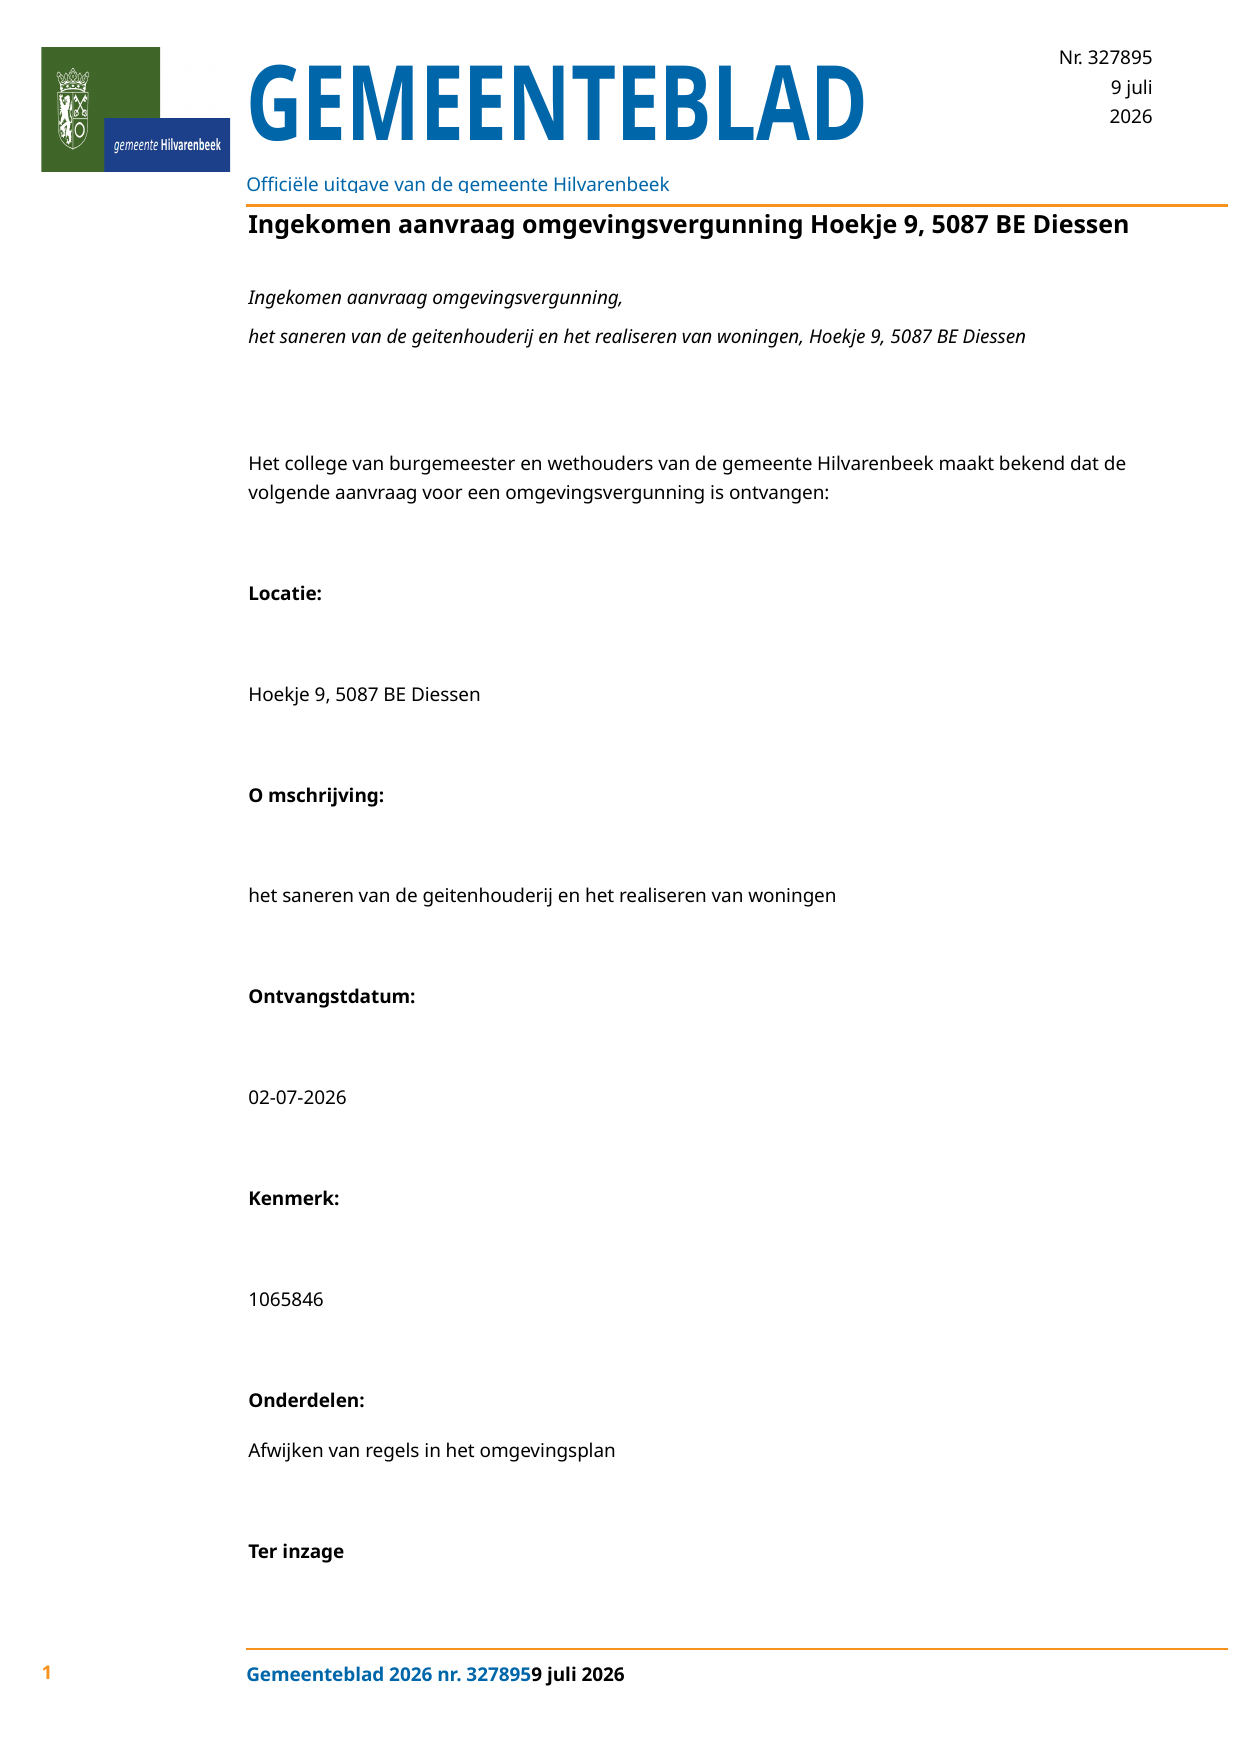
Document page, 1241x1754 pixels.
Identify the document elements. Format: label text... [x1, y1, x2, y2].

text Locatie: [248, 580, 1152, 606]
text Ter inzage [248, 1538, 1152, 1564]
text Het college van burgemeester en wethouders van de gemeente Hilvarenbeek maakt bekend dat de volgende aanvraag voor een omgevingsvergunning is ontvangen: [248, 450, 1152, 505]
picture [41, 47, 231, 172]
text het saneren van de geitenhouderij en het realiseren van woningen [248, 883, 1152, 908]
text 1065846 [248, 1286, 1152, 1312]
text 02-07-2026 [248, 1084, 1152, 1110]
text Hoekje 9, 5087 BE Diessen [248, 681, 1152, 707]
text O mschrijving: [248, 782, 1152, 807]
text Afwijken van regels in het omgevingsplan [248, 1437, 1152, 1463]
text Ingekomen aanvraag omgevingsvergunning, [248, 284, 1152, 309]
text Kenmerk: [248, 1185, 1152, 1211]
text Ontvangstdatum: [248, 983, 1152, 1009]
text Ingekomen aanvraag omgevingsvergunning Hoekje 9, 5087 BE Diessen [248, 207, 1152, 241]
text Onderdelen: [248, 1387, 1152, 1412]
text het saneren van de geitenhouderij en het realiseren van woningen, Hoekje 9, 5087 BE Diessen [248, 323, 1152, 349]
